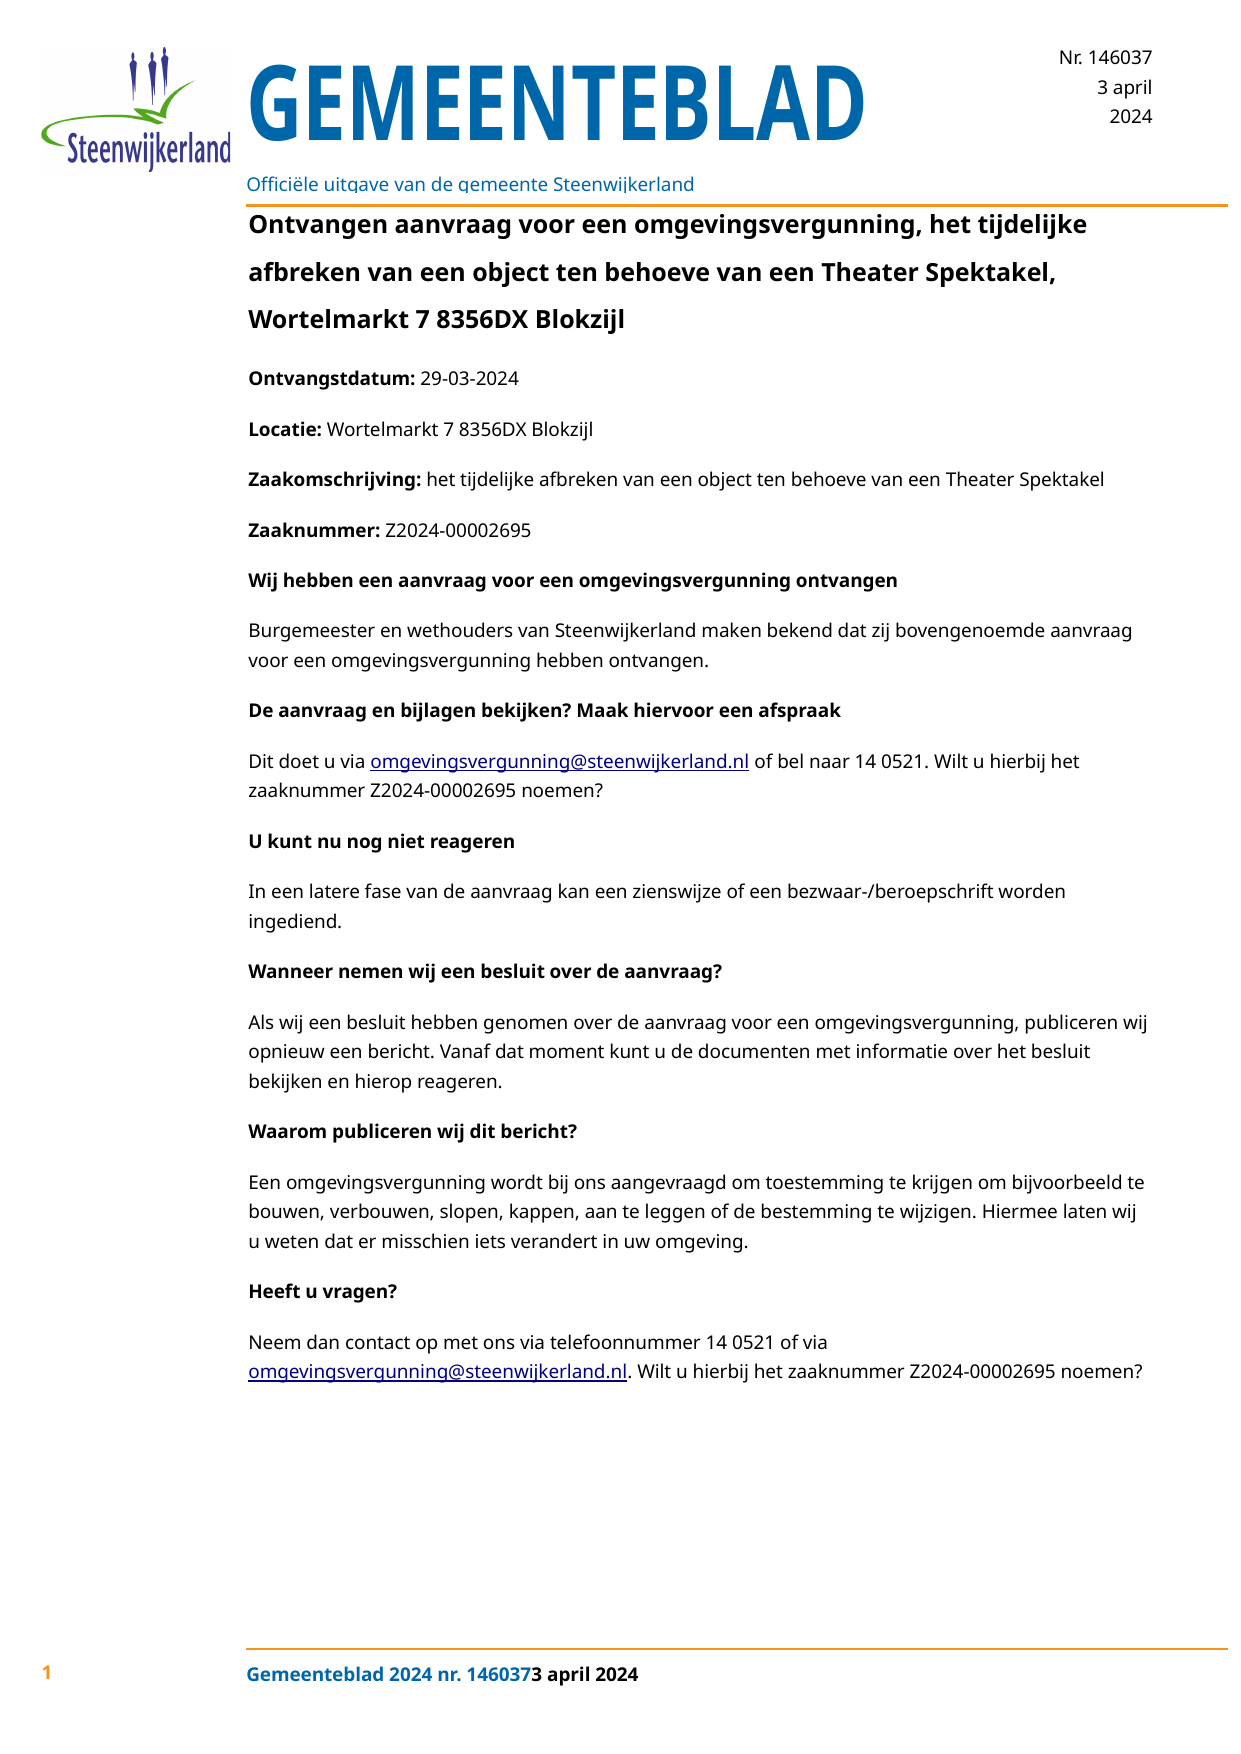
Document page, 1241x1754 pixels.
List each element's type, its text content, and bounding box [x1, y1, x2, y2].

text Zaakomschrijving: het tijdelijke afbreken van een object ten behoeve van een Theater Spektakel [248, 466, 1152, 492]
picture [41, 47, 231, 172]
text Als wij een besluit hebben genomen over de aanvraag voor een omgevingsvergunning, publiceren wij opnieuw een bericht. Vanaf dat moment kunt u de documenten met informatie over het besluit bekijken en hierop reageren. [248, 1009, 1152, 1094]
text De aanvraag en bijlagen bekijken? Maak hiervoor een afspraak [248, 698, 1152, 723]
text Zaaknummer: Z2024-00002695 [248, 517, 1152, 542]
text Een omgevingsvergunning wordt bij ons aangevraagd om toestemming te krijgen om bijvoorbeeld te bouwen, verbouwen, slopen, kappen, aan te leggen of de bestemming te wijzigen. Hiermee laten wij u weten dat er misschien iets verandert in uw omgeving. [248, 1169, 1152, 1254]
text Locatie: Wortelmarkt 7 8356DX Blokzijl [248, 416, 1152, 442]
text Neem dan contact op met ons via telefoonnummer 14 0521 of via omgevingsvergunning@steenwijkerland.nl. Wilt u hierbij het zaaknummer Z2024-00002695 noemen? [248, 1329, 1152, 1384]
text Heeft u vragen? [248, 1278, 1152, 1304]
text Burgemeester en wethouders van Steenwijkerland maken bekend dat zij bovengenoemde aanvraag voor een omgevingsvergunning hebben ontvangen. [248, 618, 1152, 673]
text Ontvangen aanvraag voor een omgevingsvergunning, het tijdelijke afbreken van een object ten behoeve van een Theater Spektakel, Wortelmarkt 7 8356DX Blokzijl [248, 207, 1152, 336]
text Dit doet u via omgevingsvergunning@steenwijkerland.nl of bel naar 14 0521. Wilt u hierbij het zaaknummer Z2024-00002695 noemen? [248, 748, 1152, 803]
text U kunt nu nog niet reageren [248, 828, 1152, 854]
text In een latere fase van de aanvraag kan een zienswijze of een bezwaar-/beroepschrift worden ingediend. [248, 878, 1152, 934]
text Ontvangstdatum: 29-03-2024 [248, 366, 1152, 391]
text Waarom publiceren wij dit bericht? [248, 1118, 1152, 1144]
text Wanneer nemen wij een besluit over de aanvraag? [248, 958, 1152, 984]
text Wij hebben een aanvraag voor een omgevingsvergunning ontvangen [248, 567, 1152, 593]
